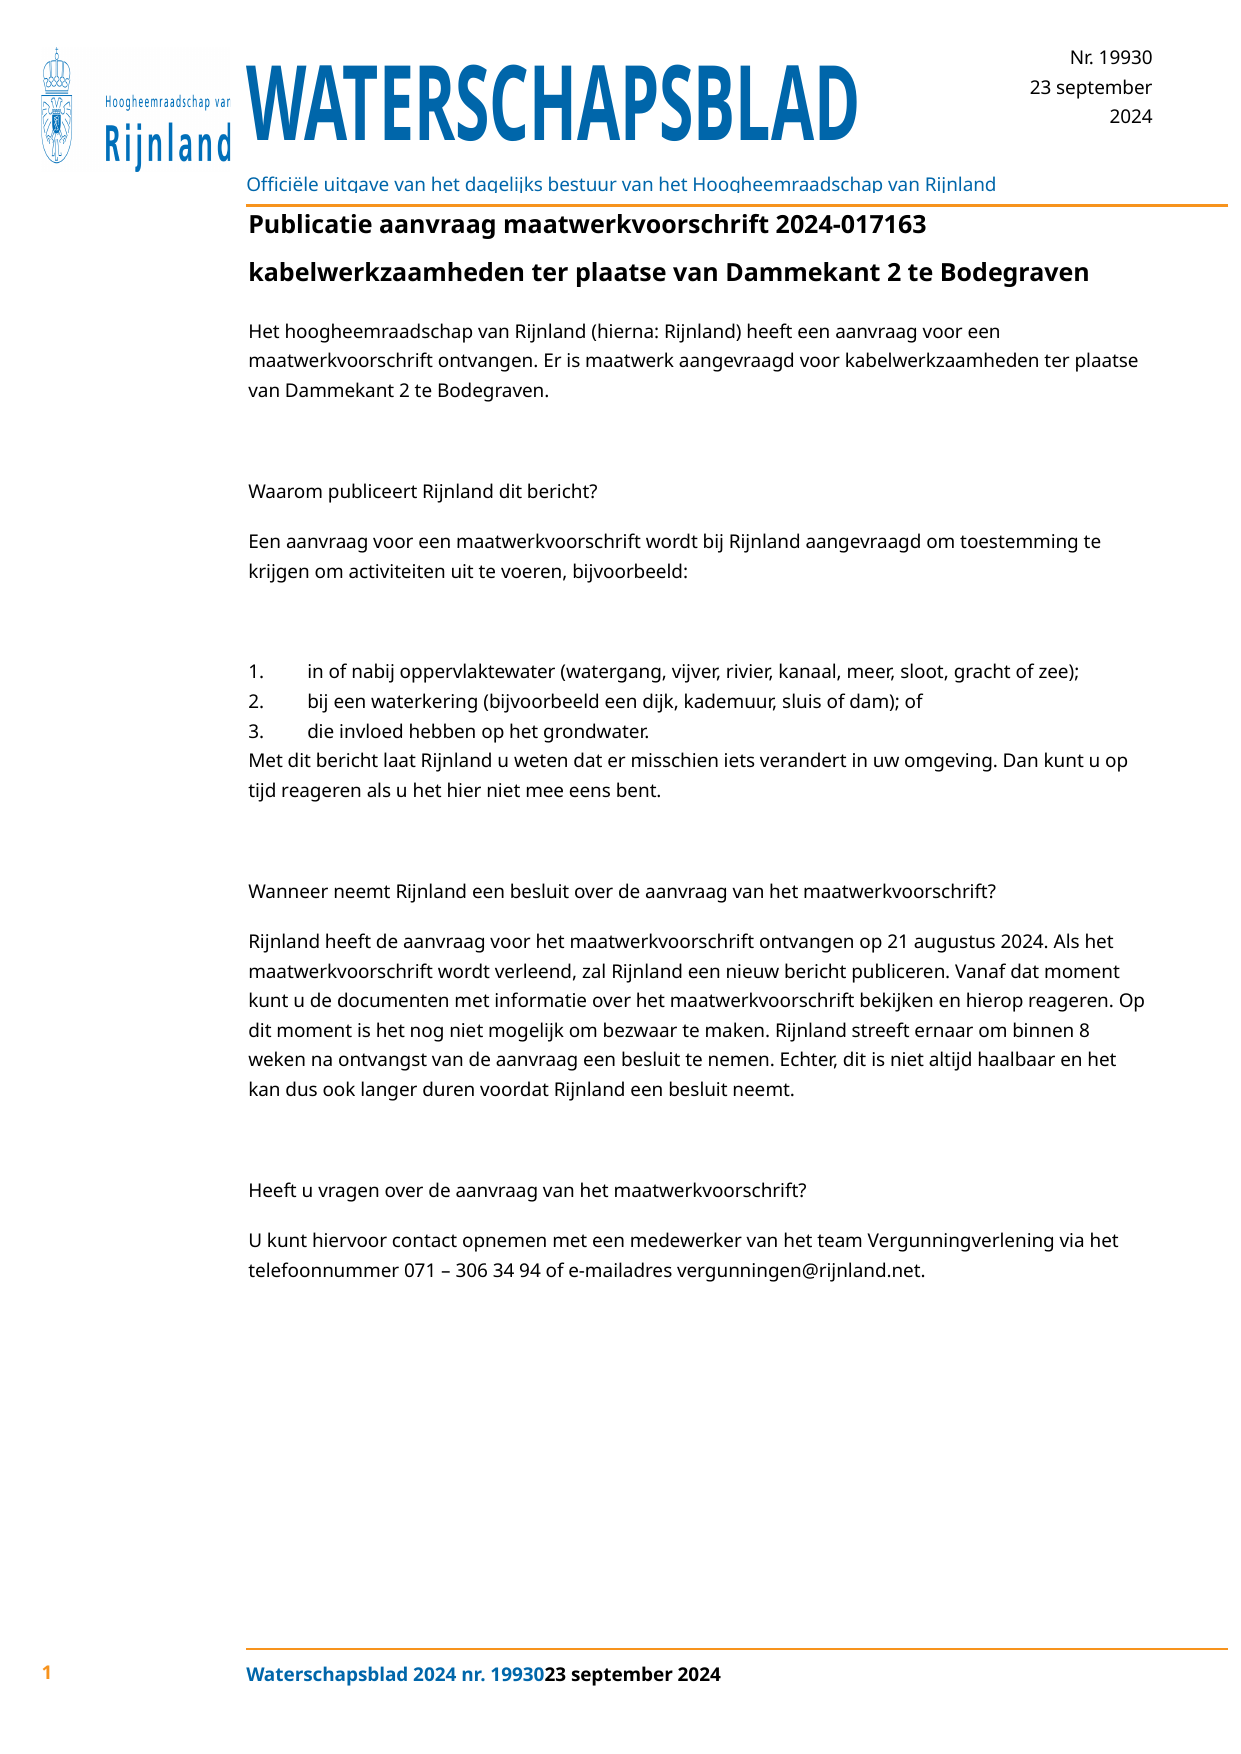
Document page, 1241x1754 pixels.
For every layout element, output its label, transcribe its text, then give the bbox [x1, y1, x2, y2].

text Publicatie aanvraag maatwerkvoorschrift 2024-017163 kabelwerkzaamheden ter plaatse van Dammekant 2 te Bodegraven [248, 207, 1152, 288]
text Waarom publiceert Rijnland dit bericht? [248, 478, 1152, 504]
text Het hoogheemraadschap van Rijnland (hierna: Rijnland) heeft een aanvraag voor een maatwerkvoorschrift ontvangen. Er is maatwerk aangevraagd voor kabelwerkzaamheden ter plaatse van Dammekant 2 te Bodegraven. [248, 318, 1152, 403]
text Heeft u vragen over de aanvraag van het maatwerkvoorschrift? [248, 1177, 1152, 1203]
text Wanneer neemt Rijnland een besluit over de aanvraag van het maatwerkvoorschrift? [248, 878, 1152, 904]
text Met dit bericht laat Rijnland u weten dat er misschien iets verandert in uw omgeving. Dan kunt u op tijd reageren als u het hier niet mee eens bent. [248, 747, 1152, 803]
picture [41, 47, 231, 172]
list die invloed hebben op het grondwater. [248, 718, 1152, 744]
list bij een waterkering (bijvoorbeeld een dijk, kademuur, sluis of dam); of [248, 688, 1152, 714]
text Rijnland heeft de aanvraag voor het maatwerkvoorschrift ontvangen op 21 augustus 2024. Als het maatwerkvoorschrift wordt verleend, zal Rijnland een nieuw bericht publiceren. Vanaf dat moment kunt u de documenten met informatie over het maatwerkvoorschrift bekijken en hierop reageren. Op dit moment is het nog niet mogelijk om bezwaar te maken. Rijnland streeft ernaar om binnen 8 weken na ontvangst van de aanvraag een besluit te nemen. Echter, dit is niet altijd haalbaar en het kan dus ook langer duren voordat Rijnland een besluit neemt. [248, 928, 1152, 1102]
text U kunt hiervoor contact opnemen met een medewerker van het team Vergunningverlening via het telefoonnummer 071 – 306 34 94 of e-mailadres vergunningen@rijnland.net. [248, 1227, 1152, 1283]
list in of nabij oppervlaktewater (watergang, vijver, rivier, kanaal, meer, sloot, gracht of zee); [248, 659, 1152, 684]
text Een aanvraag voor een maatwerkvoorschrift wordt bij Rijnland aangevraagd om toestemming te krijgen om activiteiten uit te voeren, bijvoorbeeld: [248, 528, 1152, 584]
